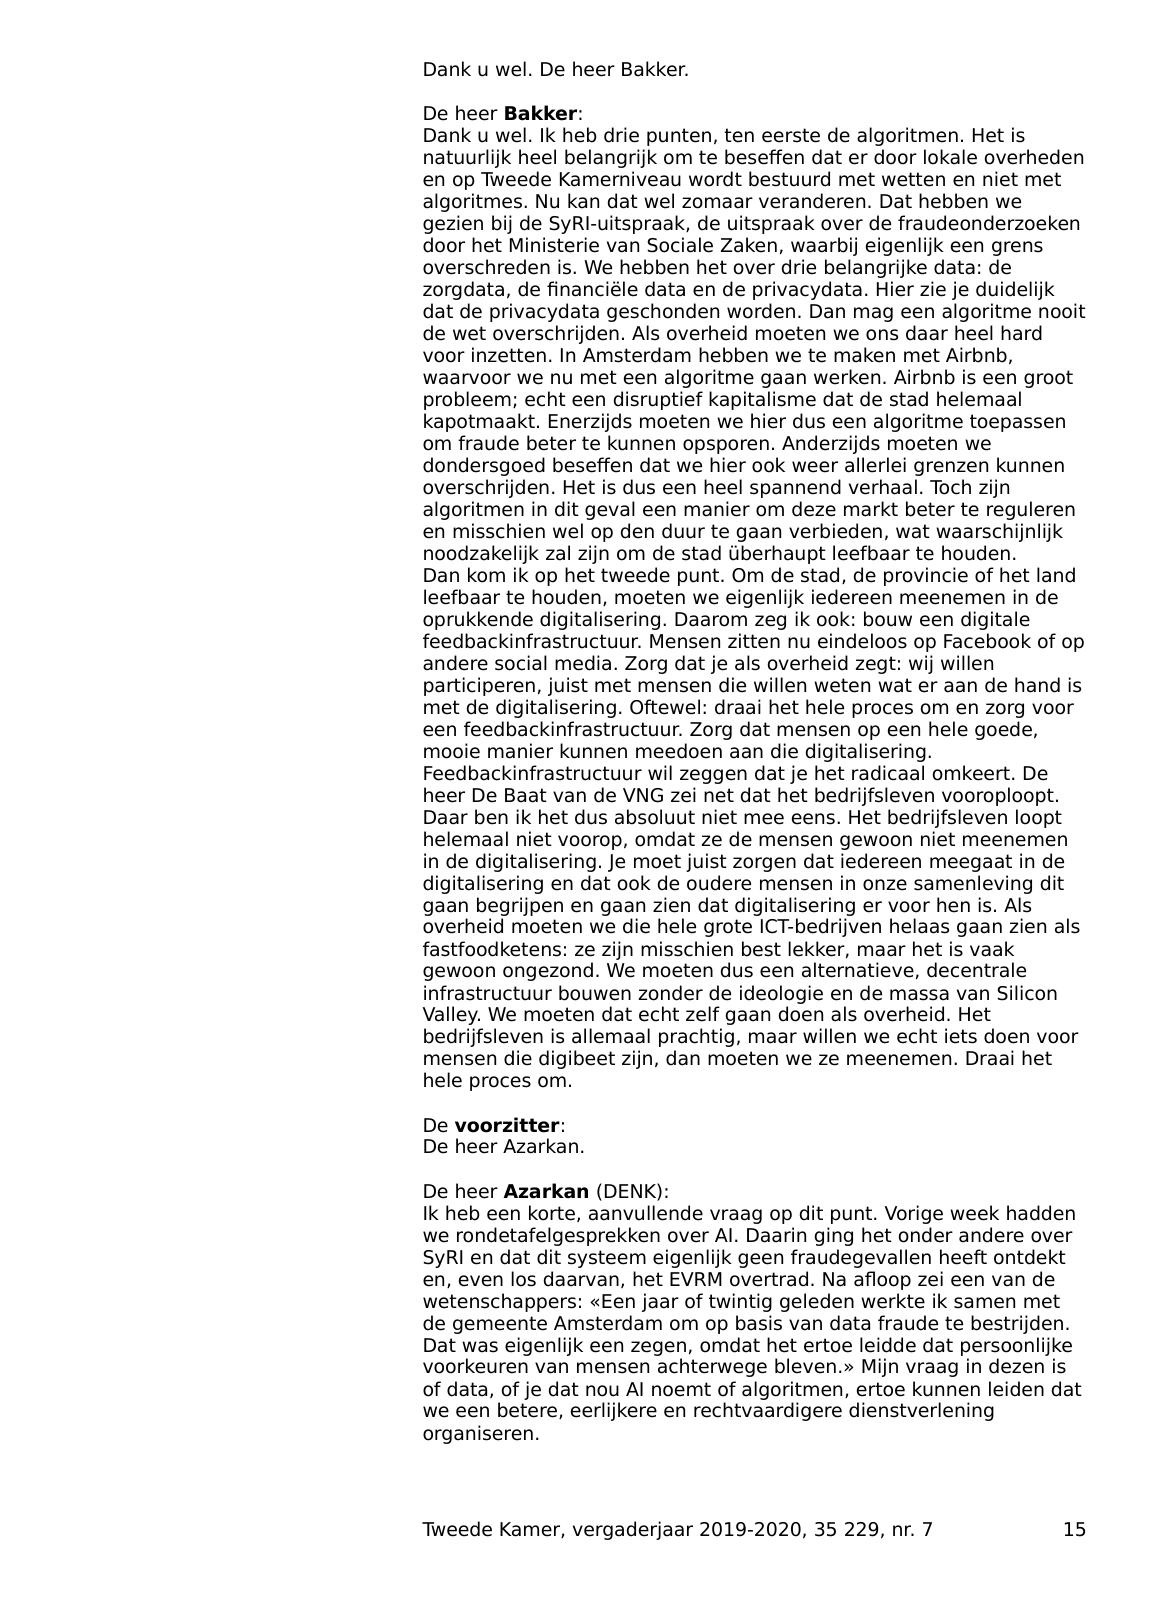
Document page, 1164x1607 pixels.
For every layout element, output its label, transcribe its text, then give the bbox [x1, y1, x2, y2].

text Dank u wel. Ik heb drie punten, ten eerste de algoritmen. Het is natuurlijk heel belangrijk om te beseffen dat er door lokale overheden en op Tweede Kamerniveau wordt bestuurd met wetten en niet met algoritmes. Nu kan dat wel zomaar veranderen. Dat hebben we gezien bij de SyRI-uitspraak, de uitspraak over de fraudeonderzoeken door het Ministerie van Sociale Zaken, waarbij eigenlijk een grens overschreden is. We hebben het over drie belangrijke data: de zorgdata, de financiële data en de privacydata. Hier zie je duidelijk dat de privacydata geschonden worden. Dan mag een algoritme nooit de wet overschrijden. Als overheid moeten we ons daar heel hard voor inzetten. In Amsterdam hebben we te maken met Airbnb, waarvoor we nu met een algoritme gaan werken. Airbnb is een groot probleem; echt een disruptief kapitalisme dat de stad helemaal kapotmaakt. Enerzijds moeten we hier dus een algoritme toepassen om fraude beter te kunnen opsporen. Anderzijds moeten we dondersgoed beseffen dat we hier ook weer allerlei grenzen kunnen overschrijden. Het is dus een heel spannend verhaal. Toch zijn algoritmen in dit geval een manier om deze markt beter te reguleren en misschien wel op den duur te gaan verbieden, wat waarschijnlijk noodzakelijk zal zijn om de stad überhaupt leefbaar te houden. [422, 125, 1087, 565]
text De heer Azarkan. [422, 1136, 1087, 1158]
text De heer Azarkan (DENK): [422, 1181, 1087, 1203]
text Ik heb een korte, aanvullende vraag op dit punt. Vorige week hadden we rondetafelgesprekken over AI. Daarin ging het onder andere over SyRI en dat dit systeem eigenlijk geen fraudegevallen heeft ontdekt en, even los daarvan, het EVRM overtrad. Na afloop zei een van de wetenschappers: «Een jaar of twintig geleden werkte ik samen met de gemeente Amsterdam om op basis van data fraude te bestrijden. Dat was eigenlijk een zegen, omdat het ertoe leidde dat persoonlijke voorkeuren van mensen achterwege bleven.» Mijn vraag in dezen is of data, of je dat nou AI noemt of algoritmen, ertoe kunnen leiden dat we een betere, eerlijkere en rechtvaardigere dienstverlening organiseren. [422, 1203, 1087, 1444]
text Dank u wel. De heer Bakker. [422, 59, 1087, 81]
text De voorzitter: [422, 1114, 1087, 1136]
text Dan kom ik op het tweede punt. Om de stad, de provincie of het land leefbaar te houden, moeten we eigenlijk iedereen meenemen in de oprukkende digitalisering. Daarom zeg ik ook: bouw een digitale feedbackinfrastructuur. Mensen zitten nu eindeloos op Facebook of op andere social media. Zorg dat je als overheid zegt: wij willen participeren, juist met mensen die willen weten wat er aan de hand is met de digitalisering. Oftewel: draai het hele proces om en zorg voor een feedbackinfrastructuur. Zorg dat mensen op een hele goede, mooie manier kunnen meedoen aan die digitalisering. Feedbackinfrastructuur wil zeggen dat je het radicaal omkeert. De heer De Baat van de VNG zei net dat het bedrijfsleven vooroploopt. Daar ben ik het dus absoluut niet mee eens. Het bedrijfsleven loopt helemaal niet voorop, omdat ze de mensen gewoon niet meenemen in de digitalisering. Je moet juist zorgen dat iedereen meegaat in de digitalisering en dat ook de oudere mensen in onze samenleving dit gaan begrijpen en gaan zien dat digitalisering er voor hen is. Als overheid moeten we die hele grote ICT-bedrijven helaas gaan zien als fastfoodketens: ze zijn misschien best lekker, maar het is vaak gewoon ongezond. We moeten dus een alternatieve, decentrale infrastructuur bouwen zonder de ideologie en de massa van Silicon Valley. We moeten dat echt zelf gaan doen als overheid. Het bedrijfsleven is allemaal prachtig, maar willen we echt iets doen voor mensen die digibeet zijn, dan moeten we ze meenemen. Draai het hele proces om. [422, 565, 1087, 1092]
text De heer Bakker: [422, 103, 1087, 125]
